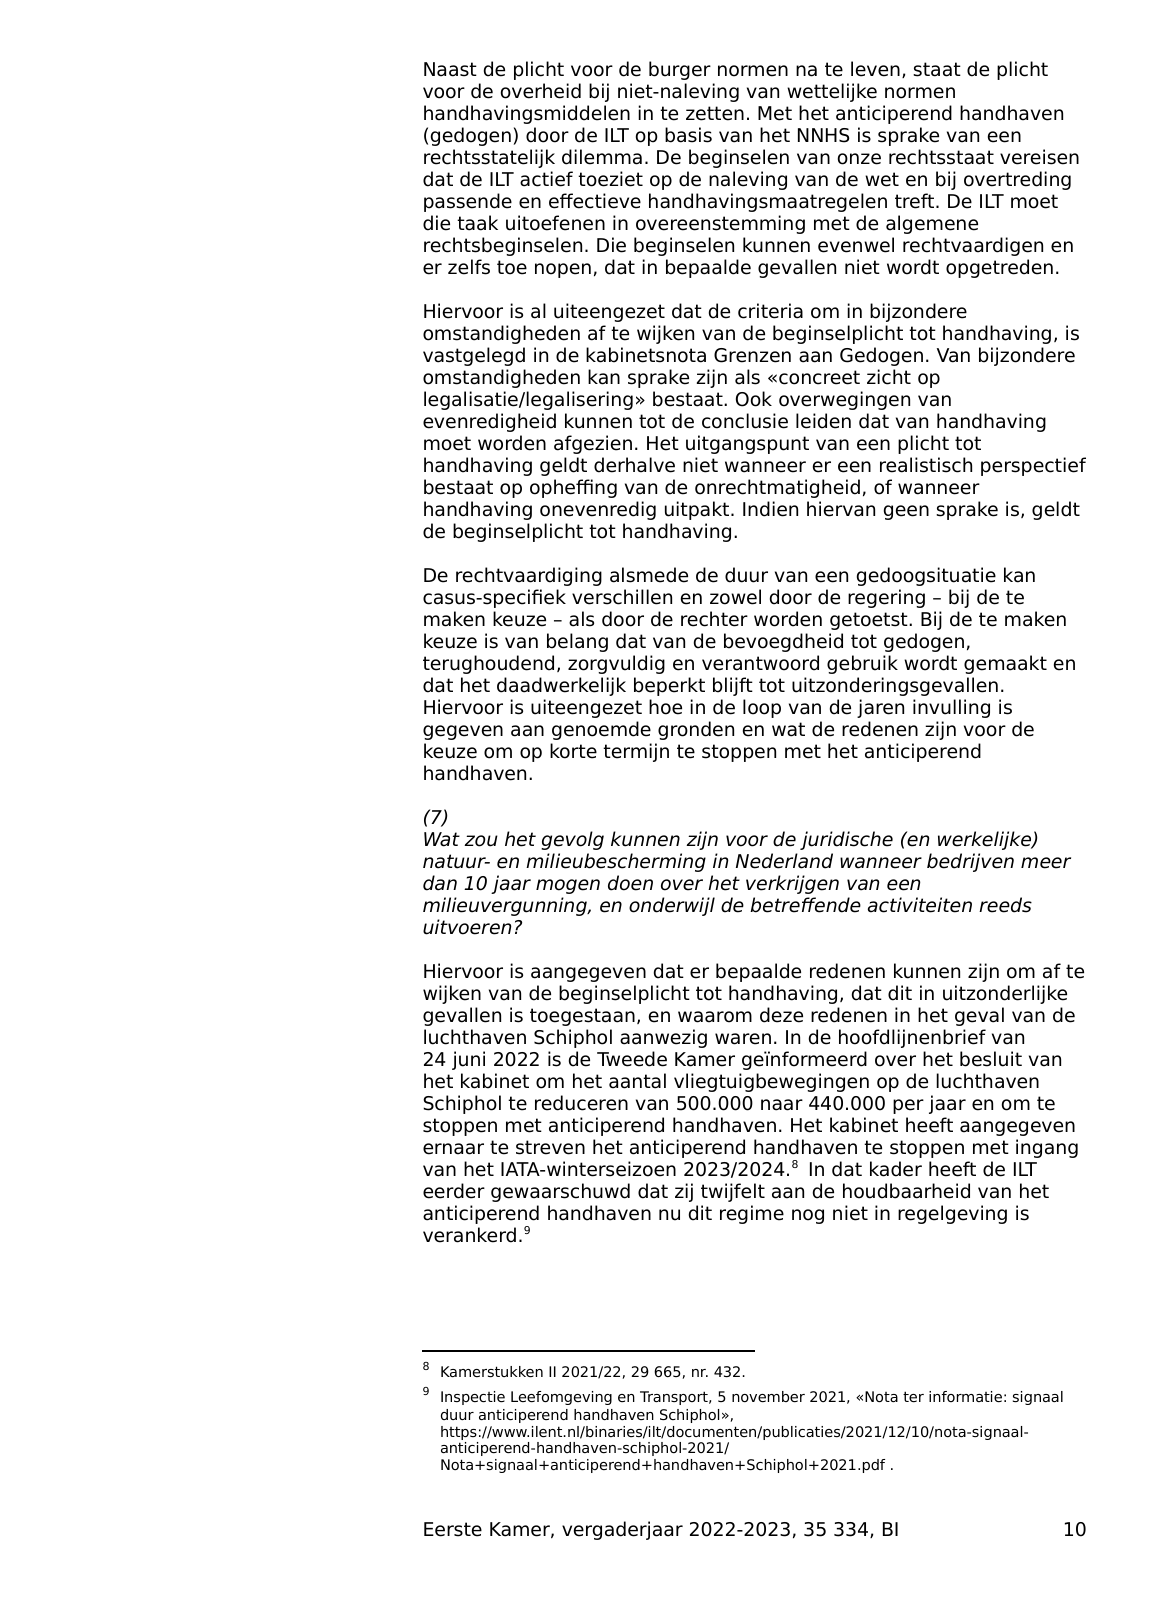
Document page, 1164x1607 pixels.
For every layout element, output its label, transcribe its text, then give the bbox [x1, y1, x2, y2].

text Wat zou het gevolg kunnen zijn voor de juridische (en werkelijke) natuur- en milieubescherming in Nederland wanneer bedrijven meer dan 10 jaar mogen doen over het verkrijgen van een milieuvergunning, en onderwijl de betreffende activiteiten reeds uitvoeren? [422, 829, 1087, 939]
text Hiervoor is aangegeven dat er bepaalde redenen kunnen zijn om af te wijken van de beginselplicht tot handhaving, dat dit in uitzonderlijke gevallen is toegestaan, en waarom deze redenen in het geval van de luchthaven Schiphol aanwezig waren. In de hoofdlijnenbrief van 24 juni 2022 is de Tweede Kamer geïnformeerd over het besluit van het kabinet om het aantal vliegtuigbewegingen op de luchthaven Schiphol te reduceren van 500.000 naar 440.000 per jaar en om te stoppen met anticiperend handhaven. Het kabinet heeft aangegeven ernaar te streven het anticiperend handhaven te stoppen met ingang van het IATA-winterseizoen 2023/2024. In dat kader heeft de ILT eerder gewaarschuwd dat zij twijfelt aan de houdbaarheid van het anticiperend handhaven nu dit regime nog niet in regelgeving is verankerd. [422, 961, 1087, 1247]
text De rechtvaardiging alsmede de duur van een gedoogsituatie kan casus-specifiek verschillen en zowel door de regering – bij de te maken keuze – als door de rechter worden getoetst. Bij de te maken keuze is van belang dat van de bevoegdheid tot gedogen, terughoudend, zorgvuldig en verantwoord gebruik wordt gemaakt en dat het daadwerkelijk beperkt blijft tot uitzonderingsgevallen. Hiervoor is uiteengezet hoe in de loop van de jaren invulling is gegeven aan genoemde gronden en wat de redenen zijn voor de keuze om op korte termijn te stoppen met het anticiperend handhaven. [422, 565, 1087, 785]
text Naast de plicht voor de burger normen na te leven, staat de plicht voor de overheid bij niet-naleving van wettelijke normen handhavingsmiddelen in te zetten. Met het anticiperend handhaven (gedogen) door de ILT op basis van het NNHS is sprake van een rechtsstatelijk dilemma. De beginselen van onze rechtsstaat vereisen dat de ILT actief toeziet op de naleving van de wet en bij overtreding passende en effectieve handhavingsmaatregelen treft. De ILT moet die taak uitoefenen in overeenstemming met de algemene rechtsbeginselen. Die beginselen kunnen evenwel rechtvaardigen en er zelfs toe nopen, dat in bepaalde gevallen niet wordt opgetreden. [422, 59, 1087, 279]
text (7) [422, 807, 1087, 829]
text Hiervoor is al uiteengezet dat de criteria om in bijzondere omstandigheden af te wijken van de beginselplicht tot handhaving, is vastgelegd in de kabinetsnota Grenzen aan Gedogen. Van bijzondere omstandigheden kan sprake zijn als «concreet zicht op legalisatie/legalisering» bestaat. Ook overwegingen van evenredigheid kunnen tot de conclusie leiden dat van handhaving moet worden afgezien. Het uitgangspunt van een plicht tot handhaving geldt derhalve niet wanneer er een realistisch perspectief bestaat op opheffing van de onrechtmatigheid, of wanneer handhaving onevenredig uitpakt. Indien hiervan geen sprake is, geldt de beginselplicht tot handhaving. [422, 301, 1087, 543]
text Inspectie Leefomgeving en Transport, 5 november 2021, «Nota ter informatie: signaal duur anticiperend handhaven Schiphol», https://www.ilent.nl/binaries/ilt/documenten/publicaties/2021/12/10/nota-signaal-anticiperend-handhaven-schiphol-2021/Nota+signaal+anticiperend+handhaven+Schiphol+2021.pdf . [422, 1385, 1087, 1474]
text Kamerstukken II 2021/22, 29 665, nr. 432. [422, 1360, 1087, 1382]
